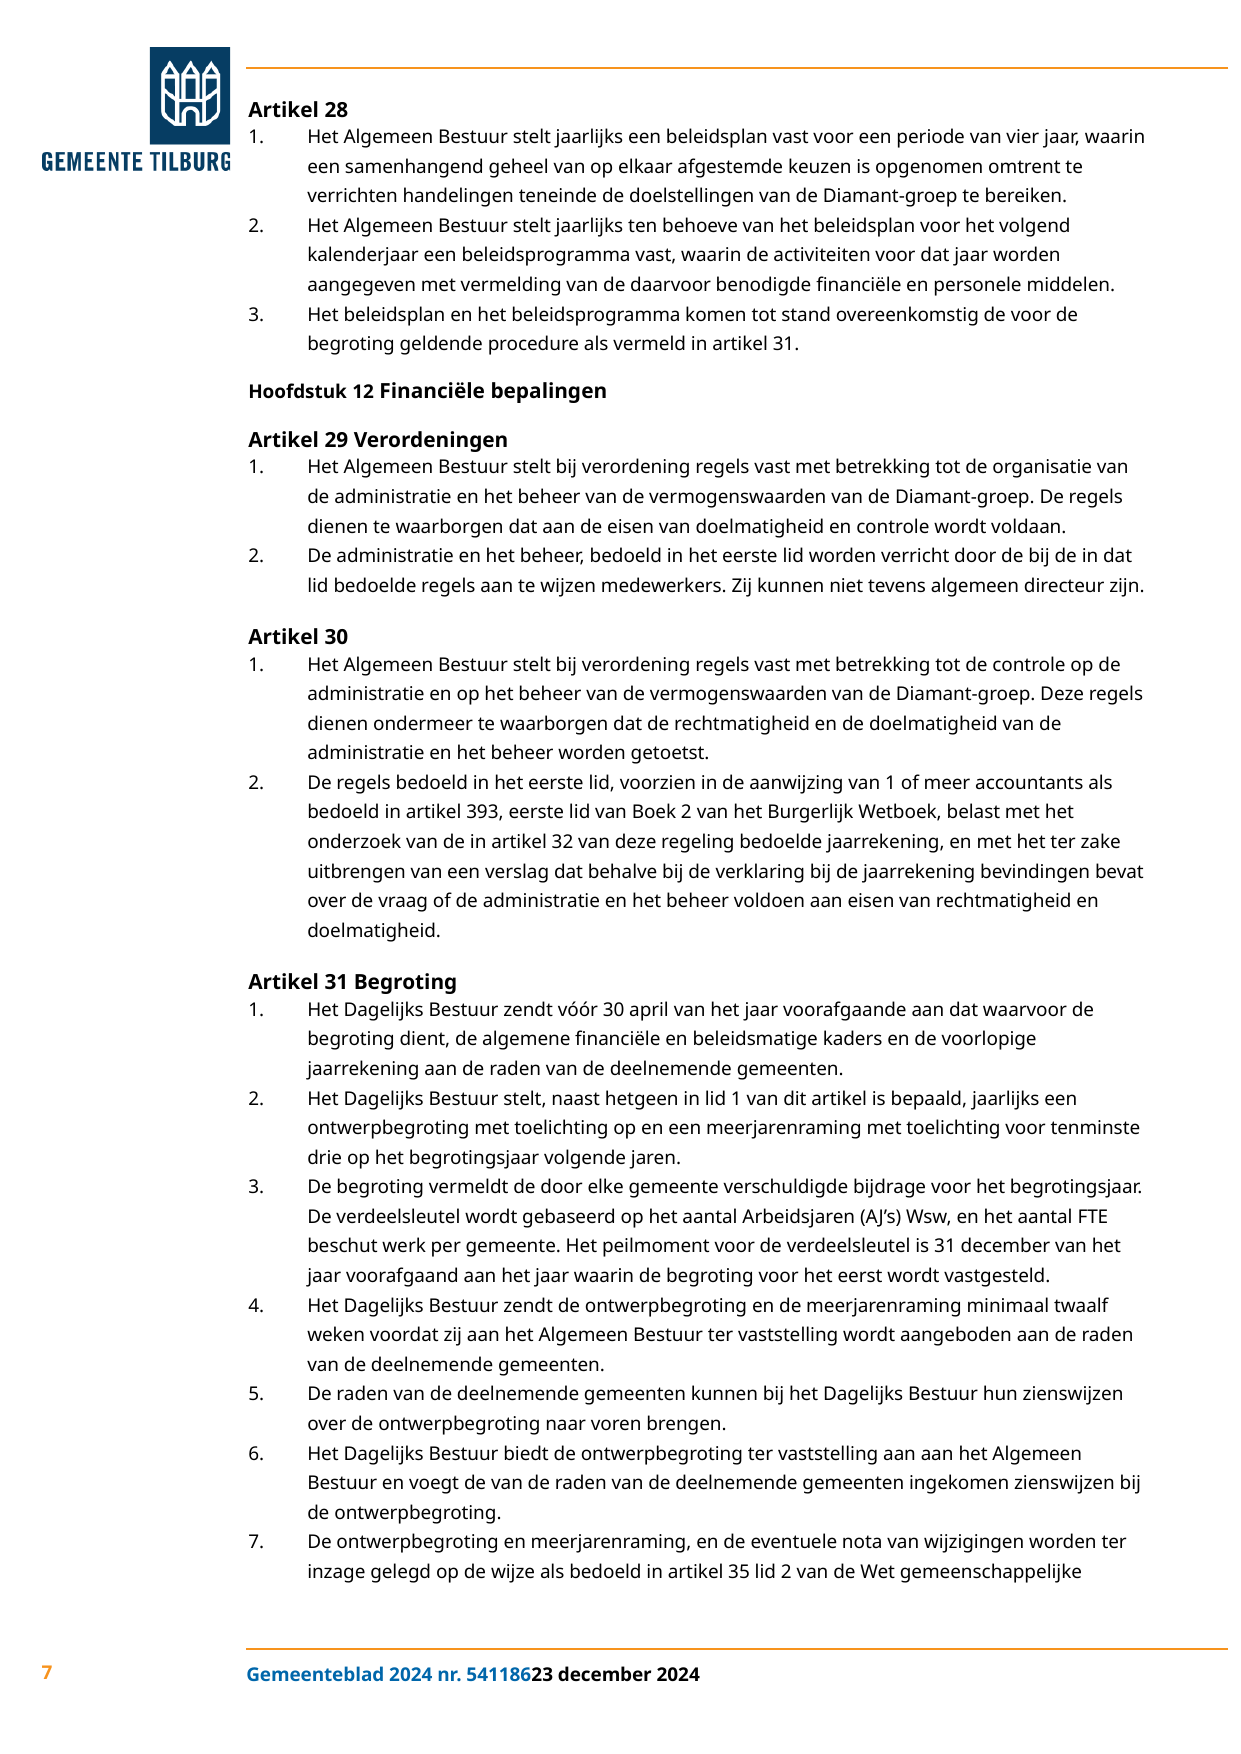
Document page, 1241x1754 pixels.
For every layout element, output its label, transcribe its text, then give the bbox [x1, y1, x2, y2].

list De administratie en het beheer, bedoeld in het eerste lid worden verricht door de bij de in dat lid bedoelde regels aan te wijzen medewerkers. Zij kunnen niet tevens algemeen directeur zijn. [248, 542, 1152, 598]
picture [41, 47, 231, 172]
list Het Dagelijks Bestuur zendt vóór 30 april van het jaar voorafgaande aan dat waarvoor de begroting dient, de algemene financiële en beleidsmatige kaders en de voorlopige jaarrekening aan de raden van de deelnemende gemeenten. [248, 996, 1152, 1081]
list Het Algemeen Bestuur stelt jaarlijks ten behoeve van het beleidsplan voor het volgend kalenderjaar een beleidsprogramma vast, waarin de activiteiten voor dat jaar worden aangegeven met vermelding van de daarvoor benodigde financiële en personele middelen. [248, 212, 1152, 297]
list De begroting vermeldt de door elke gemeente verschuldigde bijdrage voor het begrotingsjaar. De verdeelsleutel wordt gebaseerd op het aantal Arbeidsjaren (AJ’s) Wsw, en het aantal FTE beschut werk per gemeente. Het peilmoment voor de verdeelsleutel is 31 december van het jaar voorafgaand aan het jaar waarin de begroting voor het eerst wordt vastgesteld. [248, 1173, 1152, 1288]
list Het Algemeen Bestuur stelt jaarlijks een beleidsplan vast voor een periode van vier jaar, waarin een samenhangend geheel van op elkaar afgestemde keuzen is opgenomen omtrent te verrichten handelingen teneinde de doelstellingen van de Diamant-groep te bereiken. [248, 123, 1152, 208]
list De ontwerpbegroting en meerjarenraming, en de eventuele nota van wijzigingen worden ter inzage gelegd op de wijze als bedoeld in artikel 35 lid 2 van de Wet gemeenschappelijke [248, 1528, 1152, 1584]
text Artikel 28 [248, 95, 1152, 123]
list Het Dagelijks Bestuur stelt, naast hetgeen in lid 1 van dit artikel is bepaald, jaarlijks een ontwerpbegroting met toelichting op en een meerjarenraming met toelichting voor tenminste drie op het begrotingsjaar volgende jaren. [248, 1085, 1152, 1169]
text Artikel 30 [248, 622, 1152, 651]
text Artikel 29 Verordeningen [248, 425, 1152, 454]
list Het Dagelijks Bestuur zendt de ontwerpbegroting en de meerjarenraming minimaal twaalf weken voordat zij aan het Algemeen Bestuur ter vaststelling wordt aangeboden aan de raden van de deelnemende gemeenten. [248, 1292, 1152, 1377]
list Het beleidsplan en het beleidsprogramma komen tot stand overeenkomstig de voor de begroting geldende procedure als vermeld in artikel 31. [248, 301, 1152, 356]
list Het Algemeen Bestuur stelt bij verordening regels vast met betrekking tot de organisatie van de administratie en het beheer van de vermogenswaarden van de Diamant-groep. De regels dienen te waarborgen dat aan de eisen van doelmatigheid en controle wordt voldaan. [248, 454, 1152, 538]
text Hoofdstuk 12 Financiële bepalingen [248, 376, 1152, 404]
text Artikel 31 Begroting [248, 967, 1152, 996]
list Het Dagelijks Bestuur biedt de ontwerpbegroting ter vaststelling aan aan het Algemeen Bestuur en voegt de van de raden van de deelnemende gemeenten ingekomen zienswijzen bij de ontwerpbegroting. [248, 1440, 1152, 1524]
list Het Algemeen Bestuur stelt bij verordening regels vast met betrekking tot de controle op de administratie en op het beheer van de vermogenswaarden van de Diamant-groep. Deze regels dienen ondermeer te waarborgen dat de rechtmatigheid en de doelmatigheid van de administratie en het beheer worden getoetst. [248, 651, 1152, 765]
list De regels bedoeld in het eerste lid, voorzien in de aanwijzing van 1 of meer accountants als bedoeld in artikel 393, eerste lid van Boek 2 van het Burgerlijk Wetboek, belast met het onderzoek van de in artikel 32 van deze regeling bedoelde jaarrekening, en met het ter zake uitbrengen van een verslag dat behalve bij de verklaring bij de jaarrekening bevindingen bevat over de vraag of de administratie en het beheer voldoen aan eisen van rechtmatigheid en doelmatigheid. [248, 769, 1152, 943]
list De raden van de deelnemende gemeenten kunnen bij het Dagelijks Bestuur hun zienswijzen over de ontwerpbegroting naar voren brengen. [248, 1381, 1152, 1436]
